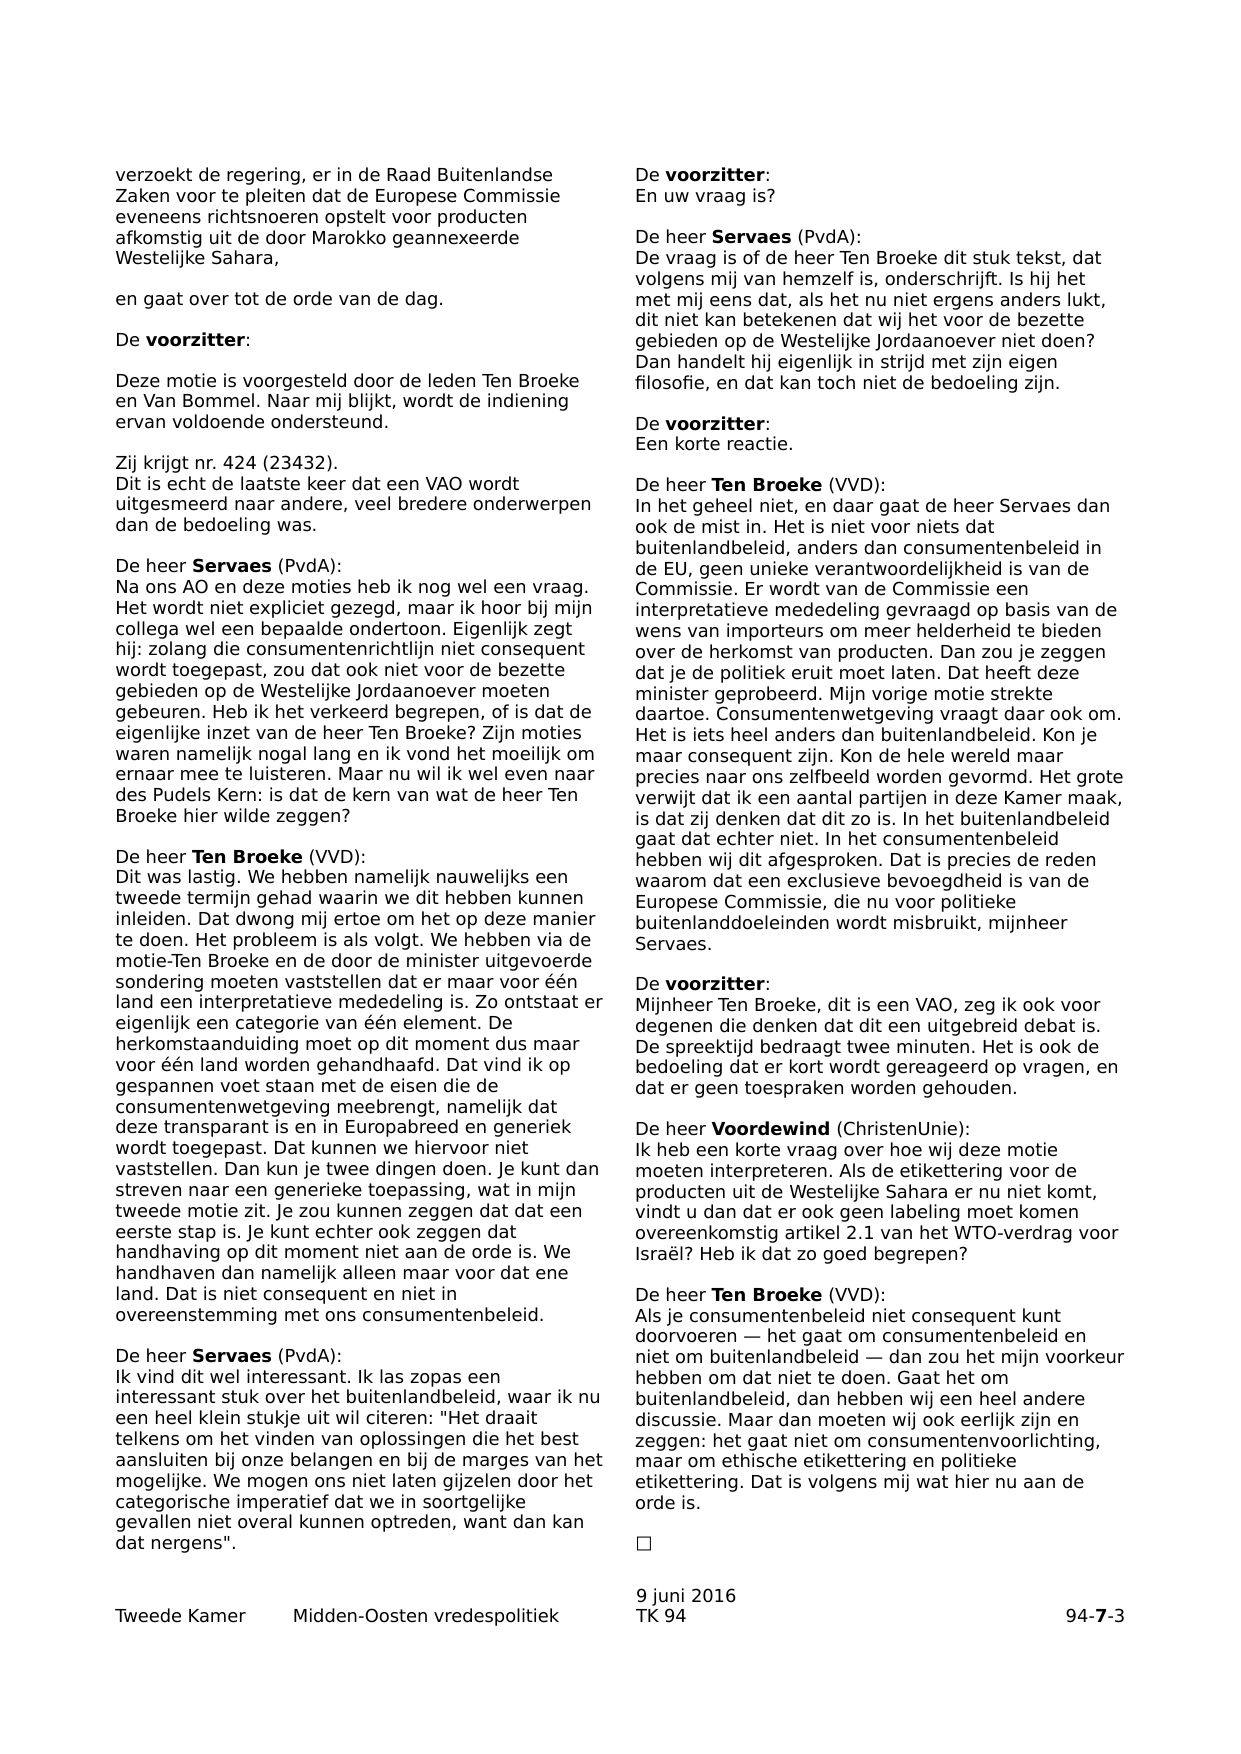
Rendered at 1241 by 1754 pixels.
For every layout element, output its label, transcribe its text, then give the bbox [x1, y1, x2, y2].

text De voorzitter: [635, 413, 1125, 434]
text De heer Ten Broeke (VVD): [635, 1285, 1125, 1305]
text Dit is echt de laatste keer dat een VAO wordt uitgesmeerd naar andere, veel bredere onderwerpen dan de bedoeling was. [115, 473, 605, 536]
text Zij krijgt nr. 424 (23432). [115, 453, 605, 473]
text Mijnheer Ten Broeke, dit is een VAO, zeg ik ook voor degenen die denken dat dit een uitgebreid debat is. De spreektijd bedraagt twee minuten. Het is ook de bedoeling dat er kort wordt gereageerd op vragen, en dat er geen toespraken worden gehouden. [635, 995, 1125, 1099]
text De voorzitter: [635, 974, 1125, 995]
text Een korte reactie. [635, 434, 1125, 455]
text De heer Ten Broeke (VVD): [115, 847, 605, 867]
text En uw vraag is? [635, 186, 1125, 207]
text De vraag is of de heer Ten Broeke dit stuk tekst, dat volgens mij van hemzelf is, onderschrijft. Is hij het met mij eens dat, als het nu niet ergens anders lukt, dit niet kan betekenen dat wij het voor de bezette gebieden op de Westelijke Jordaanoever niet doen? Dan handelt hij eigenlijk in strijd met zijn eigen filosofie, en dat kan toch niet de bedoeling zijn. [635, 248, 1125, 393]
text De heer Voordewind (ChristenUnie): [635, 1119, 1125, 1140]
text Deze motie is voorgesteld door de leden Ten Broeke en Van Bommel. Naar mij blijkt, wordt de indiening ervan voldoende ondersteund. [115, 370, 605, 433]
text Dit was lastig. We hebben namelijk nauwelijks een tweede termijn gehad waarin we dit hebben kunnen inleiden. Dat dwong mij ertoe om het op deze manier te doen. Het probleem is als volgt. We hebben via de motie-Ten Broeke en de door de minister uitgevoerde sondering moeten vaststellen dat er maar voor één land een interpretatieve mededeling is. Zo ontstaat er eigenlijk een categorie van één element. De herkomstaanduiding moet op dit moment dus maar voor één land worden gehandhaafd. Dat vind ik op gespannen voet staan met de eisen die de consumentenwetgeving meebrengt, namelijk dat deze transparant is en in Europabreed en generiek wordt toegepast. Dat kunnen we hiervoor niet vaststellen. Dan kun je twee dingen doen. Je kunt dan streven naar een generieke toepassing, wat in mijn tweede motie zit. Je zou kunnen zeggen dat dat een eerste stap is. Je kunt echter ook zeggen dat handhaving op dit moment niet aan de orde is. We handhaven dan namelijk alleen maar voor dat ene land. Dat is niet consequent en niet in overeenstemming met ons consumentenbeleid. [115, 867, 605, 1326]
text De heer Servaes (PvdA): [115, 556, 605, 577]
text De heer Servaes (PvdA): [635, 227, 1125, 248]
text De voorzitter: [115, 330, 605, 350]
text De voorzitter: [635, 165, 1125, 186]
text De heer Servaes (PvdA): [115, 1346, 605, 1366]
text Ik heb een korte vraag over hoe wij deze motie moeten interpreteren. Als de etikettering voor de producten uit de Westelijke Sahara er nu niet komt, vindt u dan dat er ook geen labeling moet komen overeenkomstig artikel 2.1 van het WTO-verdrag voor Israël? Heb ik dat zo goed begrepen? [635, 1140, 1125, 1265]
text ⬜ [635, 1534, 1125, 1554]
text Na ons AO en deze moties heb ik nog wel een vraag. Het wordt niet expliciet gezegd, maar ik hoor bij mijn collega wel een bepaalde ondertoon. Eigenlijk zegt hij: zolang die consumentenrichtlijn niet consequent wordt toegepast, zou dat ook niet voor de bezette gebieden op de Westelijke Jordaanoever moeten gebeuren. Heb ik het verkeerd begrepen, of is dat de eigenlijke inzet van de heer Ten Broeke? Zijn moties waren namelijk nogal lang en ik vond het moeilijk om ernaar mee te luisteren. Maar nu wil ik wel even naar des Pudels Kern: is dat de kern van wat de heer Ten Broeke hier wilde zeggen? [115, 577, 605, 827]
text De heer Ten Broeke (VVD): [635, 475, 1125, 496]
text In het geheel niet, en daar gaat de heer Servaes dan ook de mist in. Het is niet voor niets dat buitenlandbeleid, anders dan consumentenbeleid in de EU, geen unieke verantwoordelijkheid is van de Commissie. Er wordt van de Commissie een interpretatieve mededeling gevraagd op basis van de wens van importeurs om meer helderheid te bieden over de herkomst van producten. Dan zou je zeggen dat je de politiek eruit moet laten. Dat heeft deze minister geprobeerd. Mijn vorige motie strekte daartoe. Consumentenwetgeving vraagt daar ook om. Het is iets heel anders dan buitenlandbeleid. Kon je maar consequent zijn. Kon de hele wereld maar precies naar ons zelfbeeld worden gevormd. Het grote verwijt dat ik een aantal partijen in deze Kamer maak, is dat zij denken dat dit zo is. In het buitenlandbeleid gaat dat echter niet. In het consumentenbeleid hebben wij dit afgesproken. Dat is precies de reden waarom dat een exclusieve bevoegdheid is van de Europese Commissie, die nu voor politieke buitenlanddoeleinden wordt misbruikt, mijnheer Servaes. [635, 496, 1125, 954]
text Als je consumentenbeleid niet consequent kunt doorvoeren — het gaat om consumentenbeleid en niet om buitenlandbeleid — dan zou het mijn voorkeur hebben om dat niet te doen. Gaat het om buitenlandbeleid, dan hebben wij een heel andere discussie. Maar dan moeten wij ook eerlijk zijn en zeggen: het gaat niet om consumentenvoorlichting, maar om ethische etikettering en politieke etikettering. Dat is volgens mij wat hier nu aan de orde is. [635, 1305, 1125, 1514]
text verzoekt de regering, er in de Raad Buitenlandse Zaken voor te pleiten dat de Europese Commissie eveneens richtsnoeren opstelt voor producten afkomstig uit de door Marokko geannexeerde Westelijke Sahara, [115, 165, 605, 269]
text en gaat over tot de orde van de dag. [115, 289, 605, 310]
text Ik vind dit wel interessant. Ik las zopas een interessant stuk over het buitenlandbeleid, waar ik nu een heel klein stukje uit wil citeren: "Het draait telkens om het vinden van oplossingen die het best aansluiten bij onze belangen en bij de marges van het mogelijke. We mogen ons niet laten gijzelen door het categorische imperatief dat we in soortgelijke gevallen niet overal kunnen optreden, want dan kan dat nergens". [115, 1366, 605, 1554]
